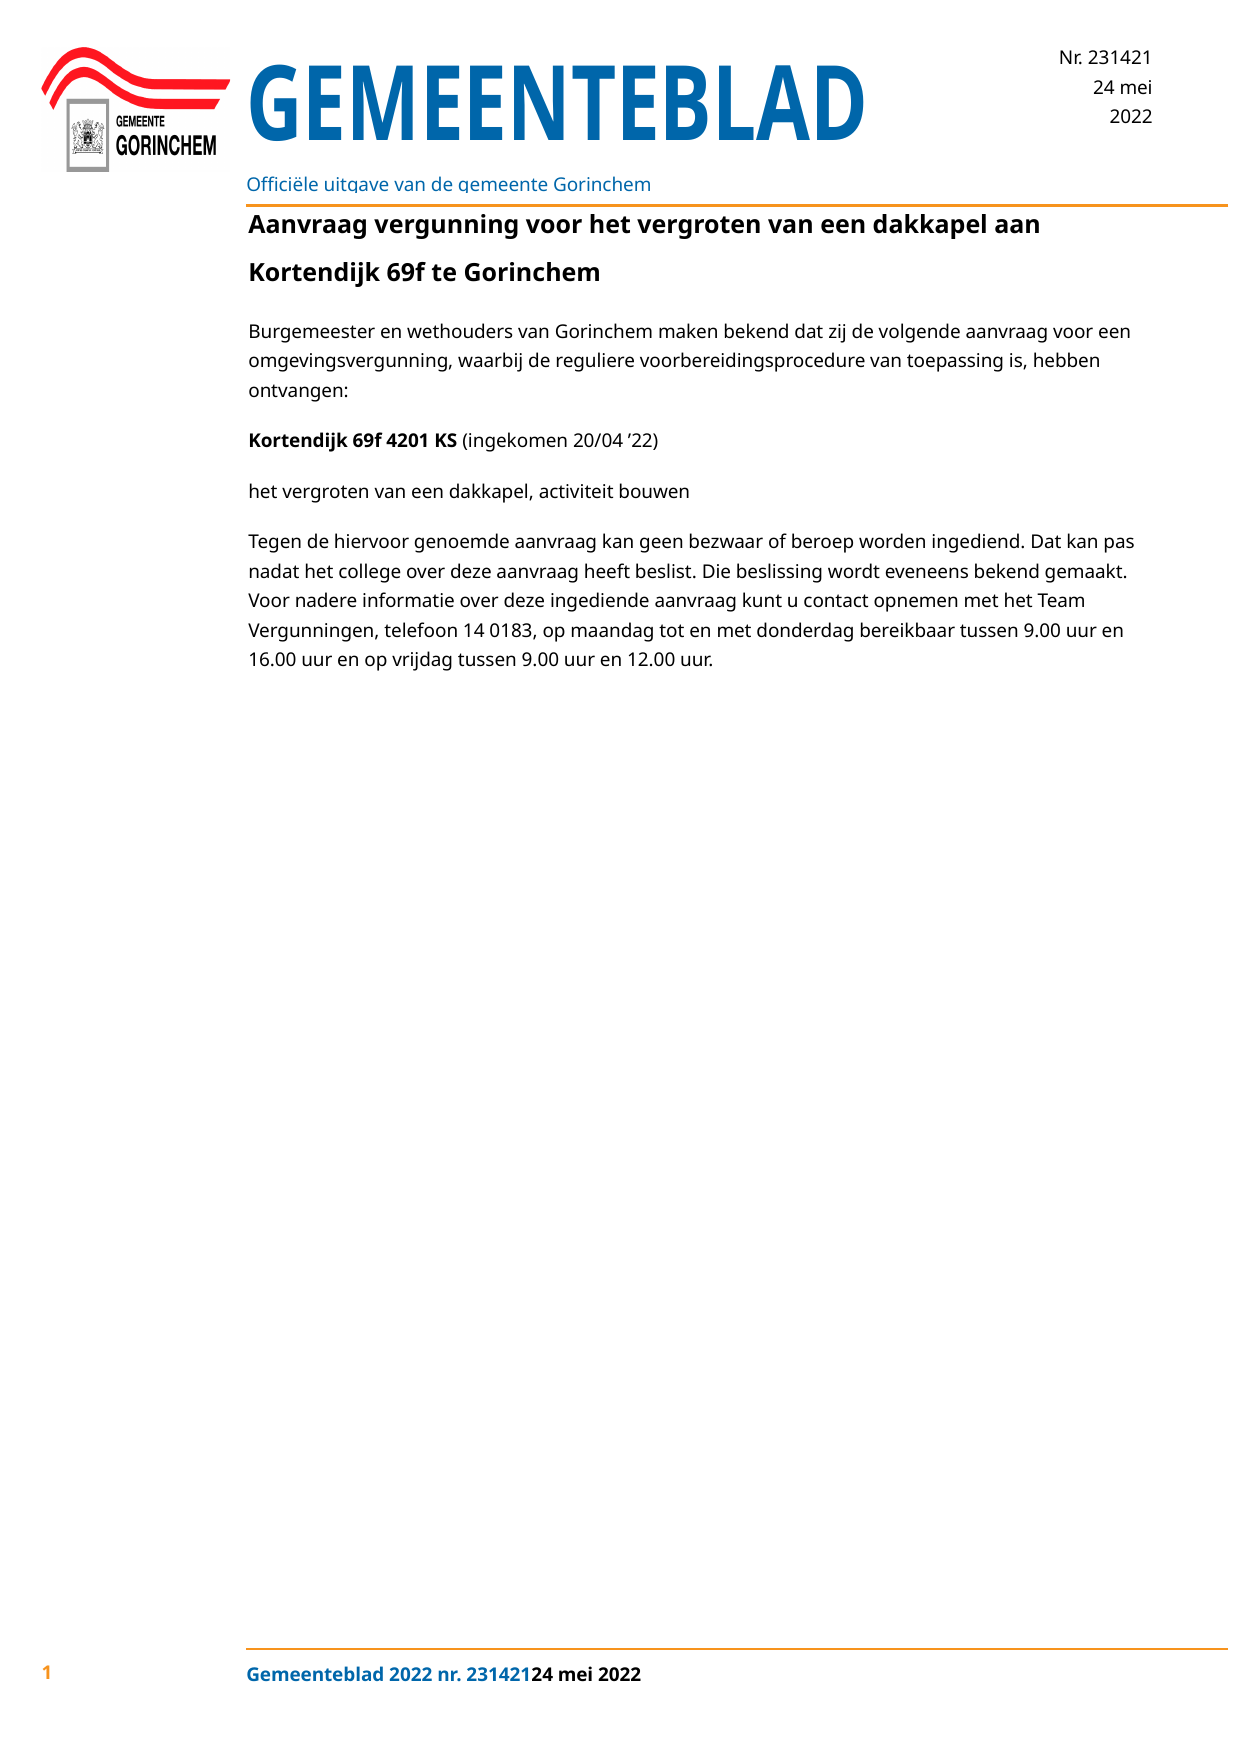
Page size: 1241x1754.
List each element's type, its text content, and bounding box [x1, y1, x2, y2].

text Kortendijk 69f 4201 KS (ingekomen 20/04 ’22) [248, 427, 1152, 453]
text het vergroten van een dakkapel, activiteit bouwen [248, 478, 1152, 504]
text Burgemeester en wethouders van Gorinchem maken bekend dat zij de volgende aanvraag voor een omgevingsvergunning, waarbij de reguliere voorbereidingsprocedure van toepassing is, hebben ontvangen: [248, 318, 1152, 403]
picture [41, 47, 231, 172]
text Tegen de hiervoor genoemde aanvraag kan geen bezwaar of beroep worden ingediend. Dat kan pas nadat het college over deze aanvraag heeft beslist. Die beslissing wordt eveneens bekend gemaakt. Voor nadere informatie over deze ingediende aanvraag kunt u contact opnemen met het Team Vergunningen, telefoon 14 0183, op maandag tot en met donderdag bereikbaar tussen 9.00 uur en 16.00 uur en op vrijdag tussen 9.00 uur en 12.00 uur. [248, 528, 1152, 672]
text Aanvraag vergunning voor het vergroten van een dakkapel aan Kortendijk 69f te Gorinchem [248, 207, 1152, 288]
